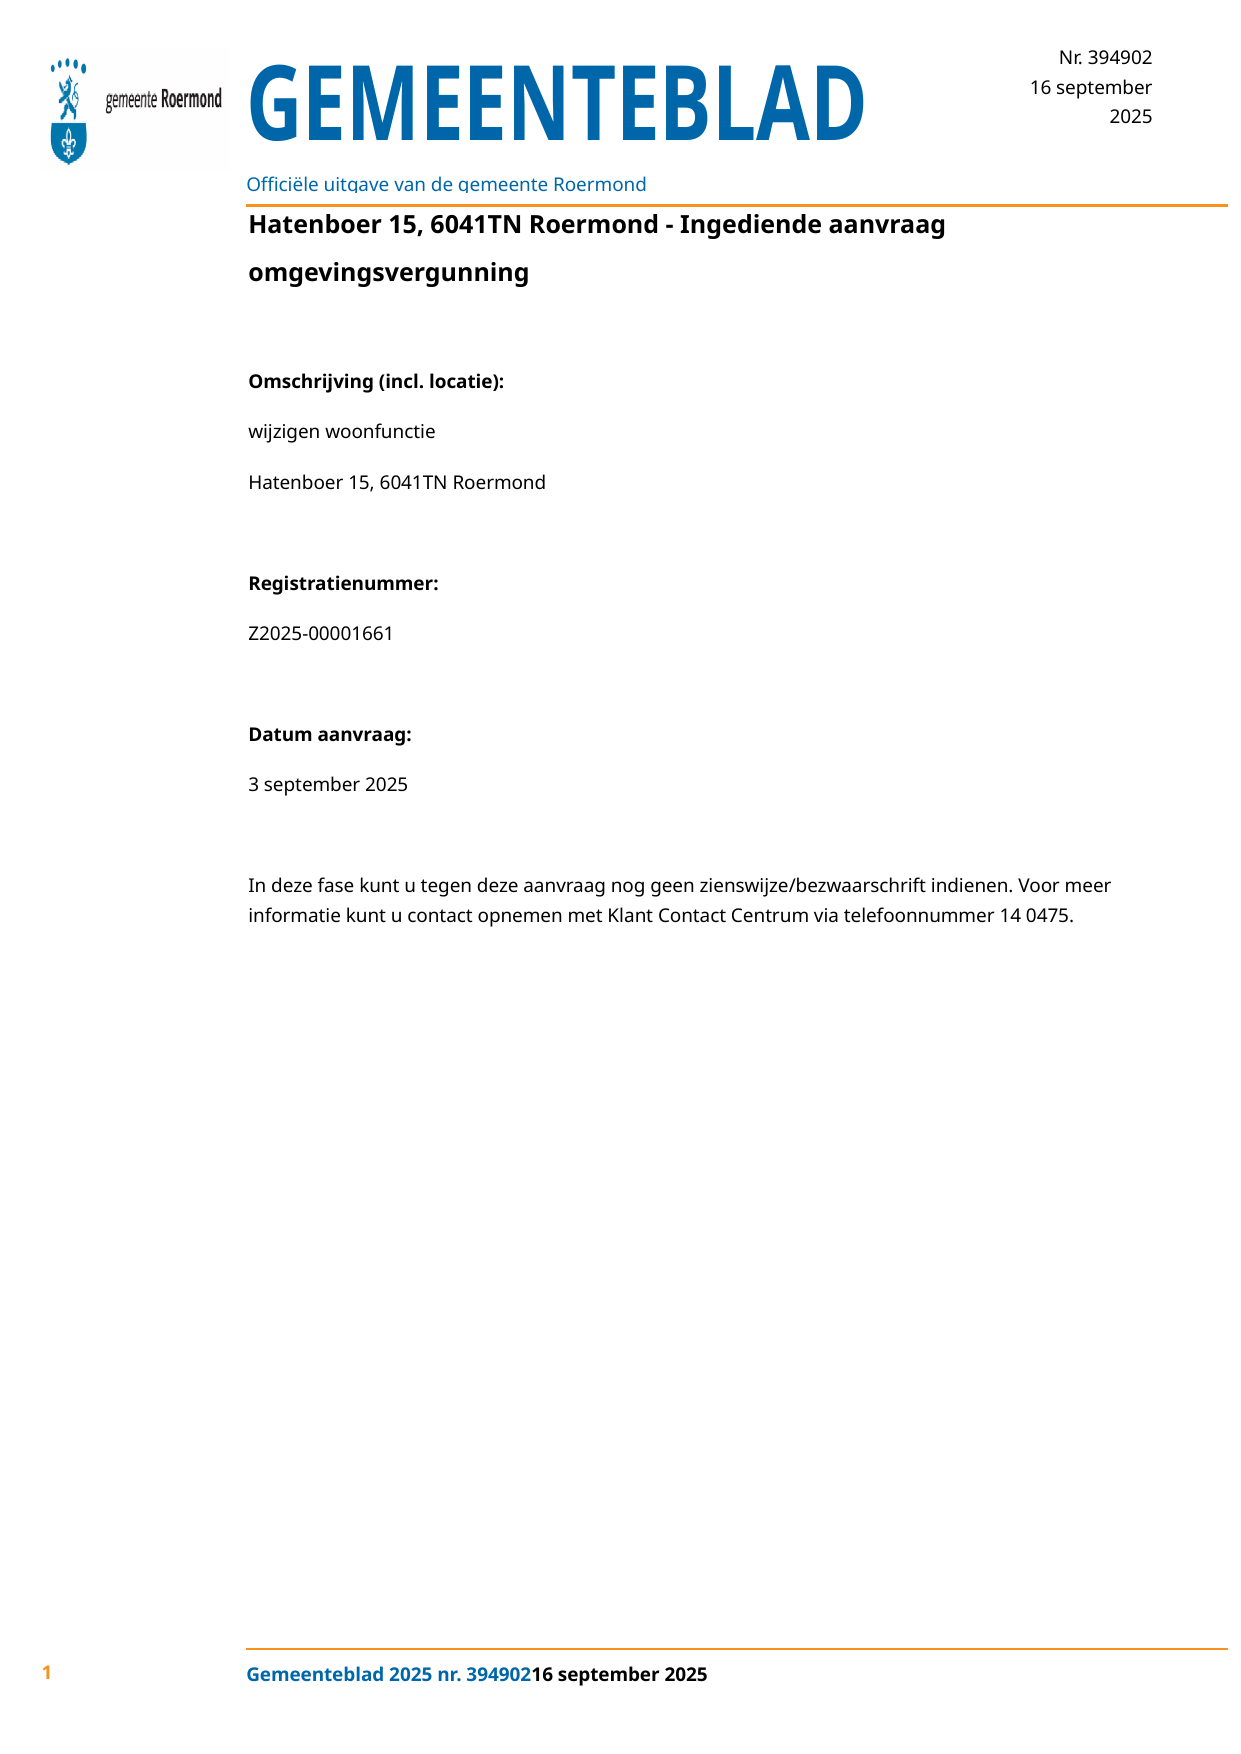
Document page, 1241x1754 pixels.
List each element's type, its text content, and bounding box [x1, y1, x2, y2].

text Omschrijving (incl. locatie): [248, 368, 1152, 394]
text Hatenboer 15, 6041TN Roermond [248, 469, 1152, 495]
text Hatenboer 15, 6041TN Roermond - Ingediende aanvraag omgevingsvergunning [248, 207, 1152, 288]
text In deze fase kunt u tegen deze aanvraag nog geen zienswijze/bezwaarschrift indienen. Voor meer informatie kunt u contact opnemen met Klant Contact Centrum via telefoonnummer 14 0475. [248, 872, 1152, 928]
text Z2025-00001661 [248, 620, 1152, 646]
picture [41, 47, 231, 172]
text Datum aanvraag: [248, 721, 1152, 747]
text Registratienummer: [248, 570, 1152, 596]
text 3 september 2025 [248, 772, 1152, 797]
text wijzigen woonfunctie [248, 419, 1152, 444]
